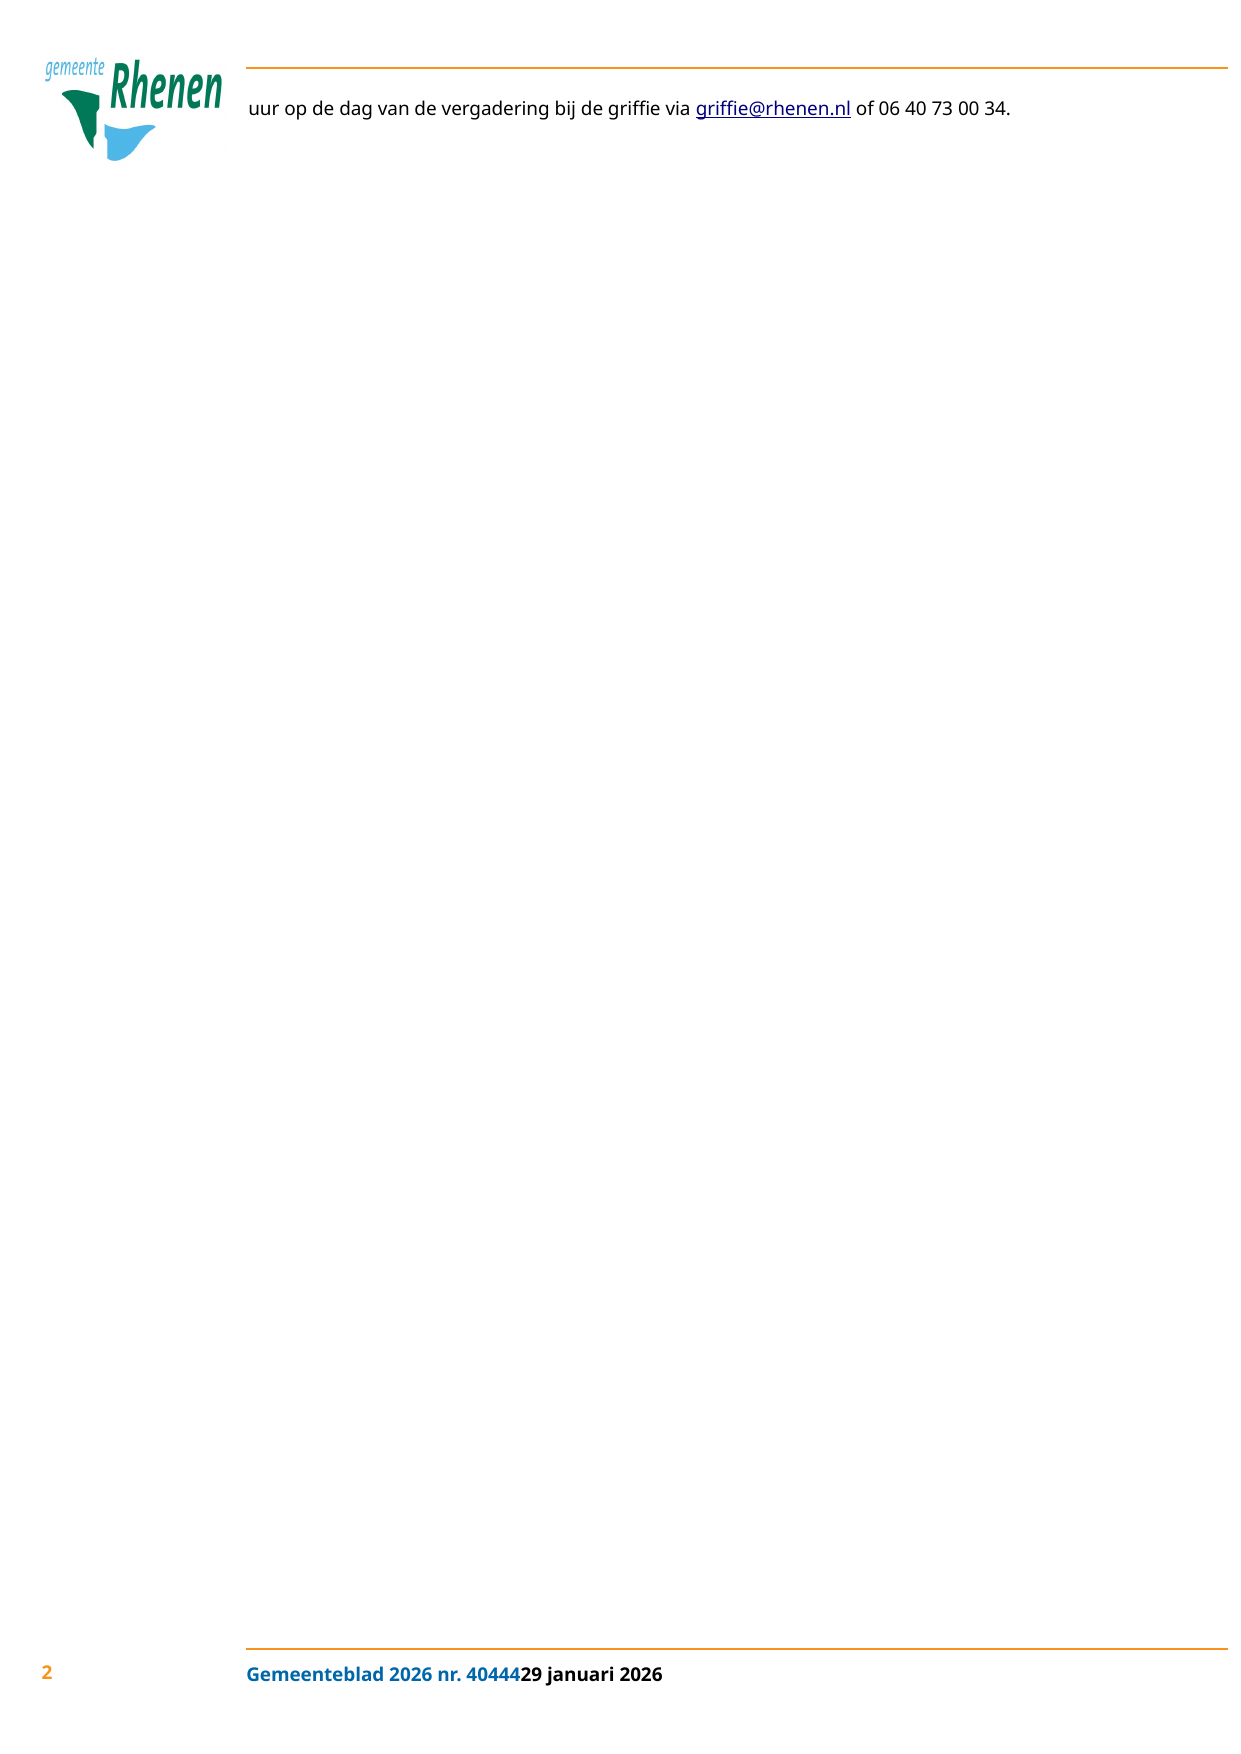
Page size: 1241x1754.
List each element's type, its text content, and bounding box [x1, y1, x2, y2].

picture [41, 47, 231, 172]
text uur op de dag van de vergadering bij de griffie via griffie@rhenen.nl of 06 40 73 00 34. [248, 95, 1152, 121]
